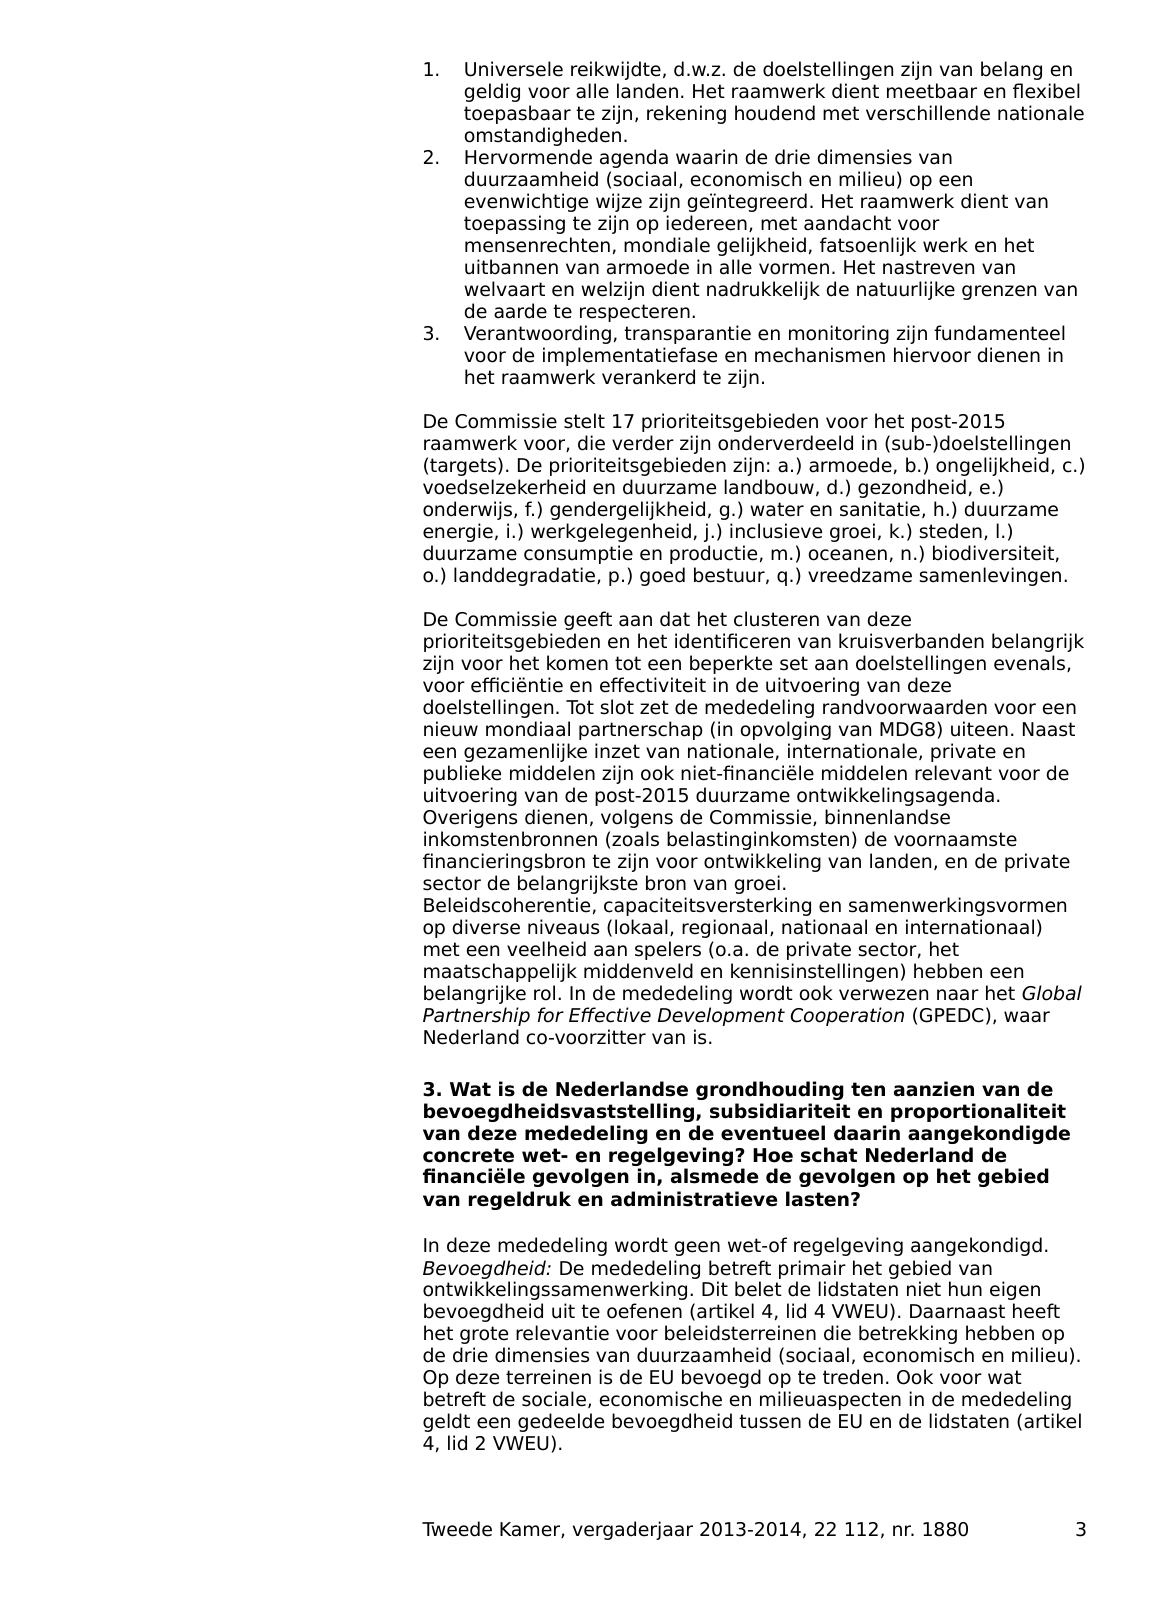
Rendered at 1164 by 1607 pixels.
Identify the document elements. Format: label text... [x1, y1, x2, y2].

text 1. Universele reikwijdte, d.w.z. de doelstellingen zijn van belang en geldig voor alle landen. Het raamwerk dient meetbaar en flexibel toepasbaar te zijn, rekening houdend met verschillende nationale omstandigheden. [422, 59, 1087, 147]
text In deze mededeling wordt geen wet-of regelgeving aangekondigd. [422, 1235, 1087, 1257]
text Bevoegdheid: De mededeling betreft primair het gebied van ontwikkelingssamenwerking. Dit belet de lidstaten niet hun eigen bevoegdheid uit te oefenen (artikel 4, lid 4 VWEU). Daarnaast heeft het grote relevantie voor beleidsterreinen die betrekking hebben op de drie dimensies van duurzaamheid (sociaal, economisch en milieu). Op deze terreinen is de EU bevoegd op te treden. Ook voor wat betreft de sociale, economische en milieuaspecten in de mededeling geldt een gedeelde bevoegdheid tussen de EU en de lidstaten (artikel 4, lid 2 VWEU). [422, 1257, 1087, 1455]
text 2. Hervormende agenda waarin de drie dimensies van duurzaamheid (sociaal, economisch en milieu) op een evenwichtige wijze zijn geïntegreerd. Het raamwerk dient van toepassing te zijn op iedereen, met aandacht voor mensenrechten, mondiale gelijkheid, fatsoenlijk werk en het uitbannen van armoede in alle vormen. Het nastreven van welvaart en welzijn dient nadrukkelijk de natuurlijke grenzen van de aarde te respecteren. [422, 147, 1087, 323]
text Beleidscoherentie, capaciteitsversterking en samenwerkingsvormen op diverse niveaus (lokaal, regionaal, nationaal en internationaal) met een veelheid aan spelers (o.a. de private sector, het maatschappelijk middenveld en kennisinstellingen) hebben een belangrijke rol. In de mededeling wordt ook verwezen naar het Global Partnership for Effective Development Cooperation (GPEDC), waar Nederland co-voorzitter van is. [422, 895, 1087, 1048]
text De Commissie geeft aan dat het clusteren van deze prioriteitsgebieden en het identificeren van kruisverbanden belangrijk zijn voor het komen tot een beperkte set aan doelstellingen evenals, voor efficiëntie en effectiviteit in de uitvoering van deze doelstellingen. Tot slot zet de mededeling randvoorwaarden voor een nieuw mondiaal partnerschap (in opvolging van MDG8) uiteen. Naast een gezamenlijke inzet van nationale, internationale, private en publieke middelen zijn ook niet-financiële middelen relevant voor de uitvoering van de post-2015 duurzame ontwikkelingsagenda. Overigens dienen, volgens de Commissie, binnenlandse inkomstenbronnen (zoals belastinginkomsten) de voornaamste financieringsbron te zijn voor ontwikkeling van landen, en de private sector de belangrijkste bron van groei. [422, 609, 1087, 895]
text 3. Verantwoording, transparantie en monitoring zijn fundamenteel voor de implementatiefase en mechanismen hiervoor dienen in het raamwerk verankerd te zijn. [422, 323, 1087, 389]
subtitle 3. Wat is de Nederlandse grondhouding ten aanzien van de bevoegdheidsvaststelling, subsidiariteit en proportionaliteit van deze mededeling en de eventueel daarin aangekondigde concrete wet- en regelgeving? Hoe schat Nederland de financiële gevolgen in, alsmede de gevolgen op het gebied van regeldruk en administratieve lasten? [422, 1078, 1087, 1210]
text De Commissie stelt 17 prioriteitsgebieden voor het post-2015 raamwerk voor, die verder zijn onderverdeeld in (sub-)doelstellingen (targets). De prioriteitsgebieden zijn: a.) armoede, b.) ongelijkheid, c.) voedselzekerheid en duurzame landbouw, d.) gezondheid, e.) onderwijs, f.) gendergelijkheid, g.) water en sanitatie, h.) duurzame energie, i.) werkgelegenheid, j.) inclusieve groei, k.) steden, l.) duurzame consumptie en productie, m.) oceanen, n.) biodiversiteit, o.) landdegradatie, p.) goed bestuur, q.) vreedzame samenlevingen. [422, 411, 1087, 587]
